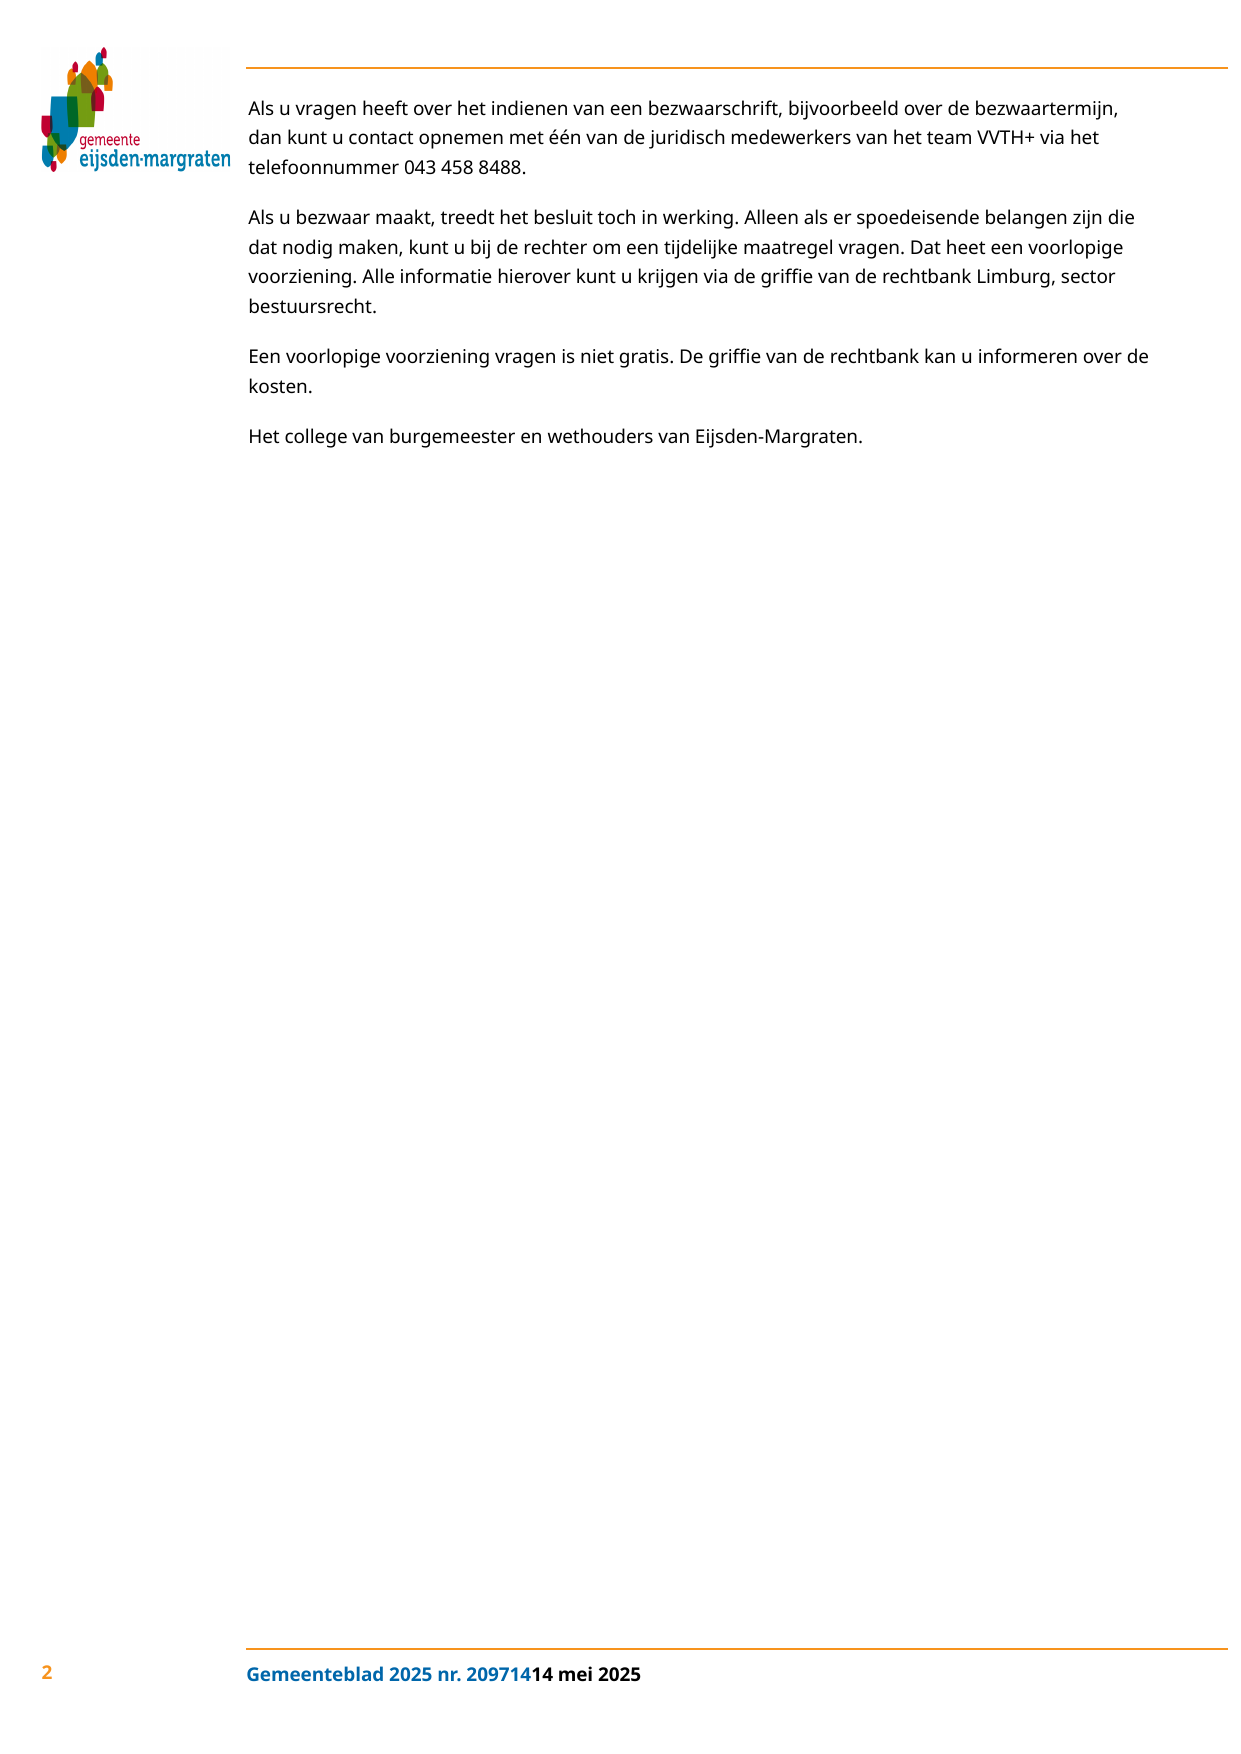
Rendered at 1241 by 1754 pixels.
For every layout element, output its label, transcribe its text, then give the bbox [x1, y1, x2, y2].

picture [41, 47, 231, 172]
text Het college van burgemeester en wethouders van Eijsden-Margraten. [248, 423, 1152, 449]
text Als u vragen heeft over het indienen van een bezwaarschrift, bijvoorbeeld over de bezwaartermijn, dan kunt u contact opnemen met één van de juridisch medewerkers van het team VVTH+ via het telefoonnummer 043 458 8488. [248, 95, 1152, 180]
text Als u bezwaar maakt, treedt het besluit toch in werking. Alleen als er spoedeisende belangen zijn die dat nodig maken, kunt u bij de rechter om een tijdelijke maatregel vragen. Dat heet een voorlopige voorziening. Alle informatie hierover kunt u krijgen via de griffie van de rechtbank Limburg, sector bestuursrecht. [248, 204, 1152, 319]
text Een voorlopige voorziening vragen is niet gratis. De griffie van de rechtbank kan u informeren over de kosten. [248, 343, 1152, 399]
